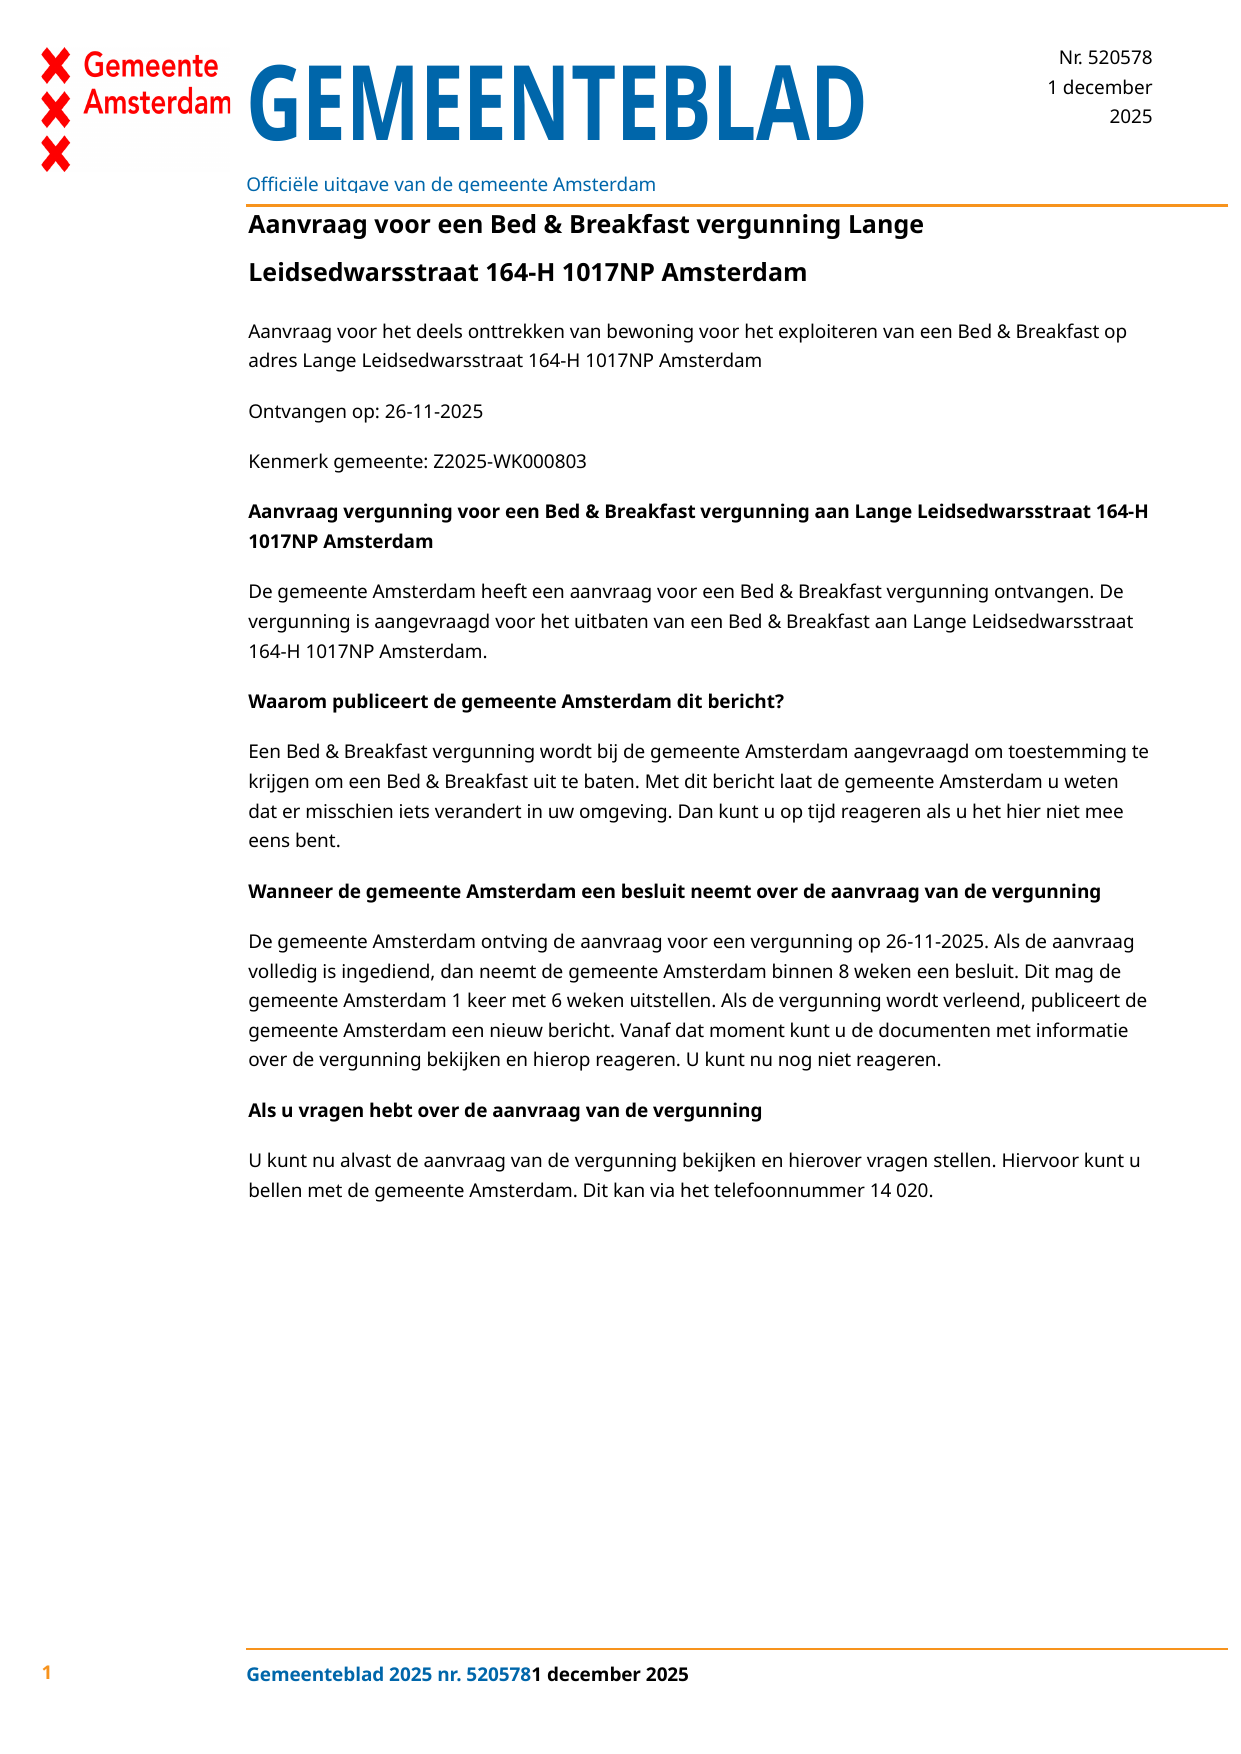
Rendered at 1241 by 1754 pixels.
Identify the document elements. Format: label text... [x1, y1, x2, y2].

text Kenmerk gemeente: Z2025-WK000803 [248, 448, 1152, 474]
text U kunt nu alvast de aanvraag van de vergunning bekijken en hierover vragen stellen. Hiervoor kunt u bellen met de gemeente Amsterdam. Dit kan via het telefoonnummer 14 020. [248, 1147, 1152, 1203]
picture [41, 47, 231, 172]
text Wanneer de gemeente Amsterdam een besluit neemt over de aanvraag van de vergunning [248, 878, 1152, 904]
text De gemeente Amsterdam heeft een aanvraag voor een Bed & Breakfast vergunning ontvangen. De vergunning is aangevraagd voor het uitbaten van een Bed & Breakfast aan Lange Leidsedwarsstraat 164-H 1017NP Amsterdam. [248, 579, 1152, 664]
text Als u vragen hebt over de aanvraag van de vergunning [248, 1097, 1152, 1123]
text Een Bed & Breakfast vergunning wordt bij de gemeente Amsterdam aangevraagd om toestemming te krijgen om een Bed & Breakfast uit te baten. Met dit bericht laat de gemeente Amsterdam u weten dat er misschien iets verandert in uw omgeving. Dan kunt u op tijd reageren als u het hier niet mee eens bent. [248, 739, 1152, 853]
text De gemeente Amsterdam ontving de aanvraag voor een vergunning op 26-11-2025. Als de aanvraag volledig is ingediend, dan neemt de gemeente Amsterdam binnen 8 weken een besluit. Dit mag de gemeente Amsterdam 1 keer met 6 weken uitstellen. Als de vergunning wordt verleend, publiceert de gemeente Amsterdam een nieuw bericht. Vanaf dat moment kunt u de documenten met informatie over de vergunning bekijken en hierop reageren. U kunt nu nog niet reageren. [248, 928, 1152, 1072]
text Aanvraag voor een Bed & Breakfast vergunning Lange Leidsedwarsstraat 164-H 1017NP Amsterdam [248, 207, 1152, 288]
text Aanvraag voor het deels onttrekken van bewoning voor het exploiteren van een Bed & Breakfast op adres Lange Leidsedwarsstraat 164-H 1017NP Amsterdam [248, 318, 1152, 373]
text Ontvangen op: 26-11-2025 [248, 398, 1152, 424]
text Waarom publiceert de gemeente Amsterdam dit bericht? [248, 688, 1152, 714]
text Aanvraag vergunning voor een Bed & Breakfast vergunning aan Lange Leidsedwarsstraat 164-H 1017NP Amsterdam [248, 499, 1152, 554]
